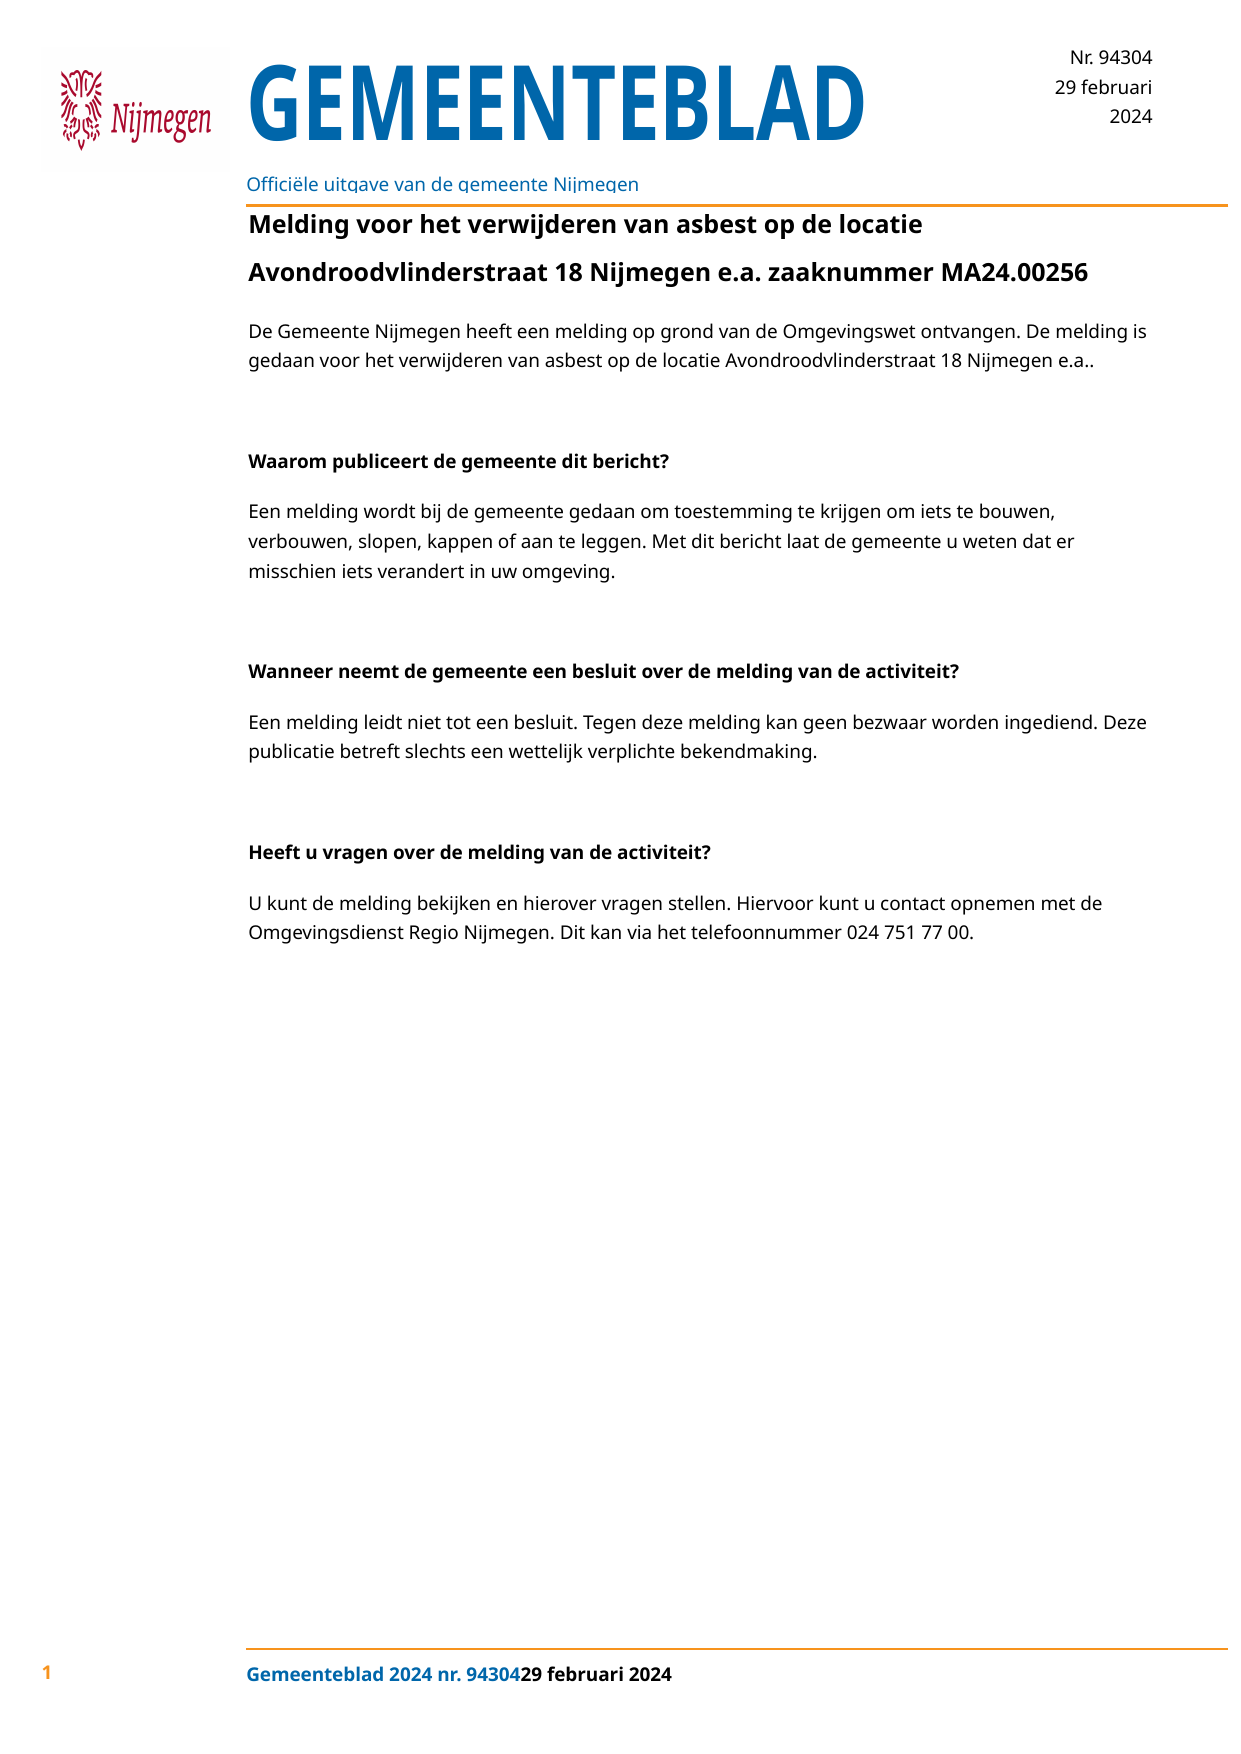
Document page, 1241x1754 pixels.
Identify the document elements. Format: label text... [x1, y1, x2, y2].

text U kunt de melding bekijken en hierover vragen stellen. Hiervoor kunt u contact opnemen met de Omgevingsdienst Regio Nijmegen. Dit kan via het telefoonnummer 024 751 77 00. [248, 890, 1152, 945]
text Een melding wordt bij de gemeente gedaan om toestemming te krijgen om iets te bouwen, verbouwen, slopen, kappen of aan te leggen. Met dit bericht laat de gemeente u weten dat er misschien iets verandert in uw omgeving. [248, 499, 1152, 584]
text Melding voor het verwijderen van asbest op de locatie Avondroodvlinderstraat 18 Nijmegen e.a. zaaknummer MA24.00256 [248, 207, 1152, 288]
text De Gemeente Nijmegen heeft een melding op grond van de Omgevingswet ontvangen. De melding is gedaan voor het verwijderen van asbest op de locatie Avondroodvlinderstraat 18 Nijmegen e.a.. [248, 318, 1152, 373]
text Waarom publiceert de gemeente dit bericht? [248, 448, 1152, 474]
text Een melding leidt niet tot een besluit. Tegen deze melding kan geen bezwaar worden ingediend. Deze publicatie betreft slechts een wettelijk verplichte bekendmaking. [248, 709, 1152, 764]
picture [41, 47, 231, 172]
text Wanneer neemt de gemeente een besluit over de melding van de activiteit? [248, 659, 1152, 684]
text Heeft u vragen over de melding van de activiteit? [248, 839, 1152, 865]
